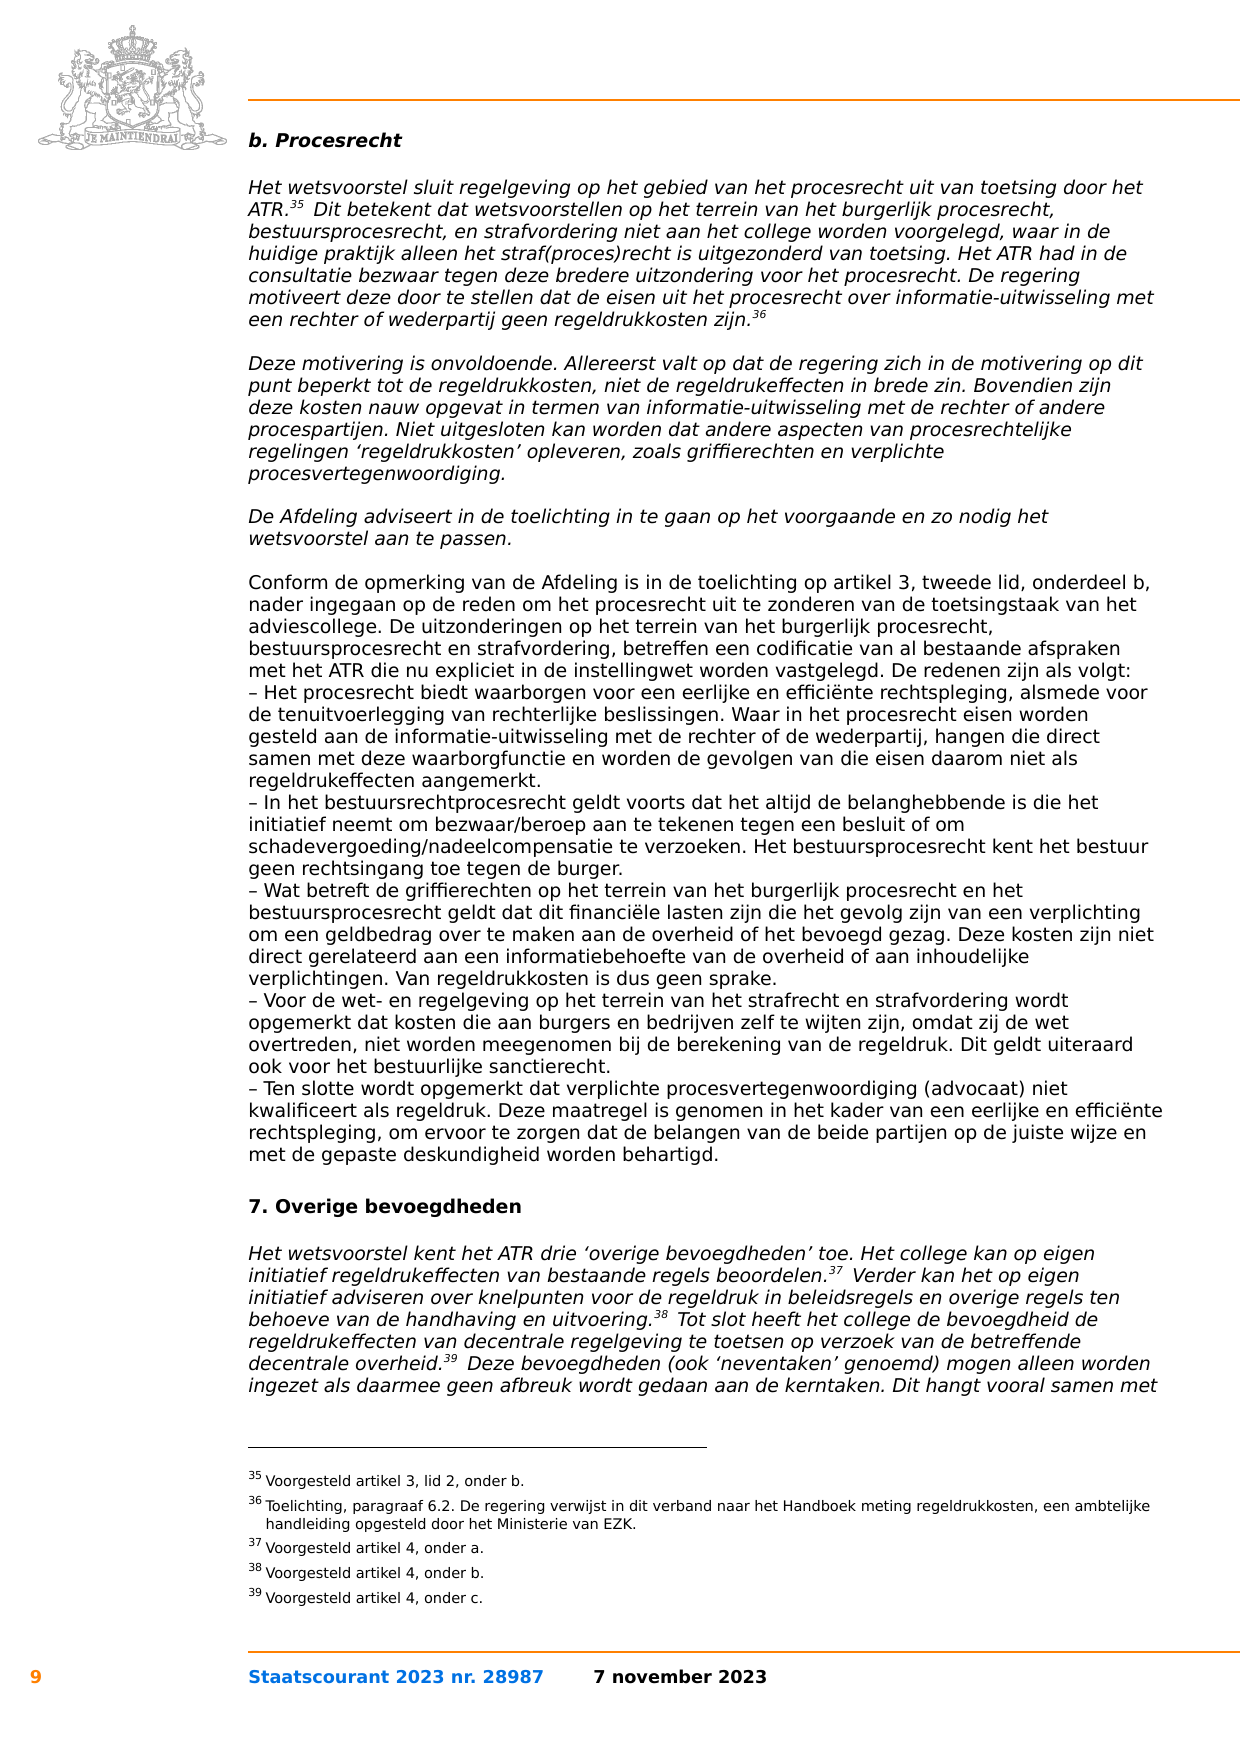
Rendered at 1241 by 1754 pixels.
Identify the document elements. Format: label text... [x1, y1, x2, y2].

text Conform de opmerking van de Afdeling is in de toelichting op artikel 3, tweede lid, onderdeel b, nader ingegaan op de reden om het procesrecht uit te zonderen van de toetsingstaak van het adviescollege. De uitzonderingen op het terrein van het burgerlijk procesrecht, bestuursprocesrecht en strafvordering, betreffen een codificatie van al bestaande afspraken met het ATR die nu expliciet in de instellingwet worden vastgelegd. De redenen zijn als volgt: [248, 572, 1163, 682]
text – In het bestuursrechtprocesrecht geldt voorts dat het altijd de belanghebbende is die het initiatief neemt om bezwaar/beroep aan te tekenen tegen een besluit of om schadevergoeding/nadeelcompensatie te verzoeken. Het bestuursprocesrecht kent het bestuur geen rechtsingang toe tegen de burger. [248, 792, 1163, 880]
text Voorgesteld artikel 4, onder c. [248, 1586, 1163, 1608]
text Voorgesteld artikel 3, lid 2, onder b. [248, 1469, 1163, 1491]
text De Afdeling adviseert in de toelichting in te gaan op het voorgaande en zo nodig het wetsvoorstel aan te passen. [248, 506, 1163, 550]
text – Ten slotte wordt opgemerkt dat verplichte procesvertegenwoordiging (advocaat) niet kwalificeert als regeldruk. Deze maatregel is genomen in het kader van een eerlijke en efficiënte rechtspleging, om ervoor te zorgen dat de belangen van de beide partijen op de juiste wijze en met de gepaste deskundigheid worden behartigd. [248, 1078, 1163, 1166]
text Toelichting, paragraaf 6.2. De regering verwijst in dit verband naar het Handboek meting regeldrukkosten, een ambtelijke handleiding opgesteld door het Ministerie van EZK. [248, 1494, 1163, 1533]
text Voorgesteld artikel 4, onder a. [248, 1536, 1163, 1558]
picture [38, 25, 227, 150]
text – Wat betreft de griffierechten op het terrein van het burgerlijk procesrecht en het bestuursprocesrecht geldt dat dit financiële lasten zijn die het gevolg zijn van een verplichting om een geldbedrag over te maken aan de overheid of het bevoegd gezag. Deze kosten zijn niet direct gerelateerd aan een informatiebehoefte van de overheid of aan inhoudelijke verplichtingen. Van regeldrukkosten is dus geen sprake. [248, 880, 1163, 990]
text – Het procesrecht biedt waarborgen voor een eerlijke en efficiënte rechtspleging, alsmede voor de tenuitvoerlegging van rechterlijke beslissingen. Waar in het procesrecht eisen worden gesteld aan de informatie-uitwisseling met de rechter of de wederpartij, hangen die direct samen met deze waarborgfunctie en worden de gevolgen van die eisen daarom niet als regeldrukeffecten aangemerkt. [248, 682, 1163, 792]
subtitle 7. Overige bevoegdheden [248, 1196, 1163, 1218]
text Deze motivering is onvoldoende. Allereerst valt op dat de regering zich in de motivering op dit punt beperkt tot de regeldrukkosten, niet de regeldrukeffecten in brede zin. Bovendien zijn deze kosten nauw opgevat in termen van informatie-uitwisseling met de rechter of andere procespartijen. Niet uitgesloten kan worden dat andere aspecten van procesrechtelijke regelingen ‘regeldrukkosten’ opleveren, zoals griffierechten en verplichte procesvertegenwoordiging. [248, 353, 1163, 484]
text Voorgesteld artikel 4, onder b. [248, 1561, 1163, 1583]
text Het wetsvoorstel kent het ATR drie ‘overige bevoegdheden’ toe. Het college kan op eigen initiatief regeldrukeffecten van bestaande regels beoordelen. Verder kan het op eigen initiatief adviseren over knelpunten voor de regeldruk in beleidsregels en overige regels ten behoeve van de handhaving en uitvoering. Tot slot heeft het college de bevoegdheid de regeldrukeffecten van decentrale regelgeving te toetsen op verzoek van de betreffende decentrale overheid. Deze bevoegdheden (ook ‘neventaken’ genoemd) mogen alleen worden ingezet als daarmee geen afbreuk wordt gedaan aan de kerntaken. Dit hangt vooral samen met [248, 1243, 1163, 1396]
text – Voor de wet- en regelgeving op het terrein van het strafrecht en strafvordering wordt opgemerkt dat kosten die aan burgers en bedrijven zelf te wijten zijn, omdat zij de wet overtreden, niet worden meegenomen bij de berekening van de regeldruk. Dit geldt uiteraard ook voor het bestuurlijke sanctierecht. [248, 990, 1163, 1078]
subtitle b. Procesrecht [248, 130, 1163, 152]
text Het wetsvoorstel sluit regelgeving op het gebied van het procesrecht uit van toetsing door het ATR. Dit betekent dat wetsvoorstellen op het terrein van het burgerlijk procesrecht, bestuursprocesrecht, en strafvordering niet aan het college worden voorgelegd, waar in de huidige praktijk alleen het straf(proces)recht is uitgezonderd van toetsing. Het ATR had in de consultatie bezwaar tegen deze bredere uitzondering voor het procesrecht. De regering motiveert deze door te stellen dat de eisen uit het procesrecht over informatie-uitwisseling met een rechter of wederpartij geen regeldrukkosten zijn. [248, 177, 1163, 331]
